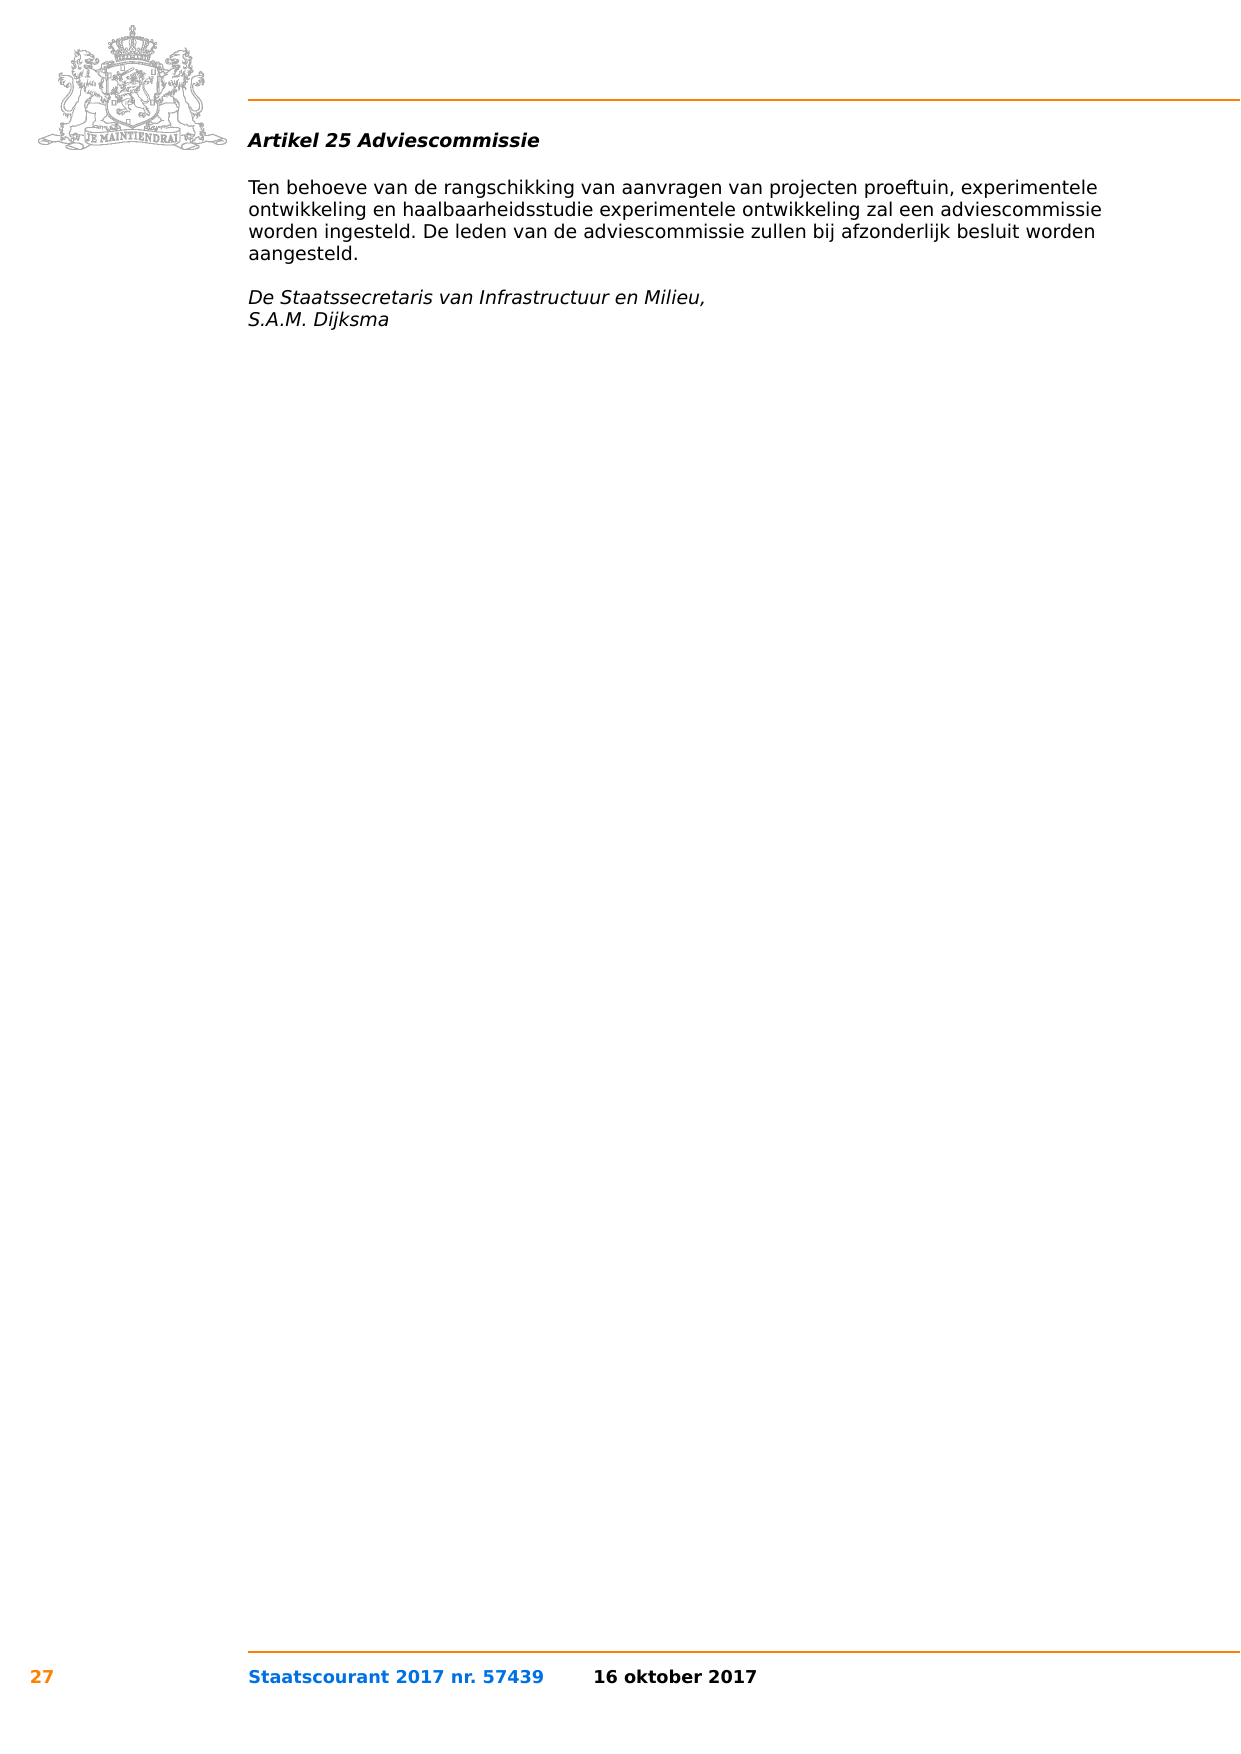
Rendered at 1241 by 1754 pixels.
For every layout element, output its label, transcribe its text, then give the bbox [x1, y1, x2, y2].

text De Staatssecretaris van Infrastructuur en Milieu, S.A.M. Dijksma [248, 287, 1163, 331]
subtitle Artikel 25 Adviescommissie [248, 130, 1163, 152]
picture [38, 25, 227, 150]
text Ten behoeve van de rangschikking van aanvragen van projecten proeftuin, experimentele ontwikkeling en haalbaarheidsstudie experimentele ontwikkeling zal een adviescommissie worden ingesteld. De leden van de adviescommissie zullen bij afzonderlijk besluit worden aangesteld. [248, 177, 1163, 265]
